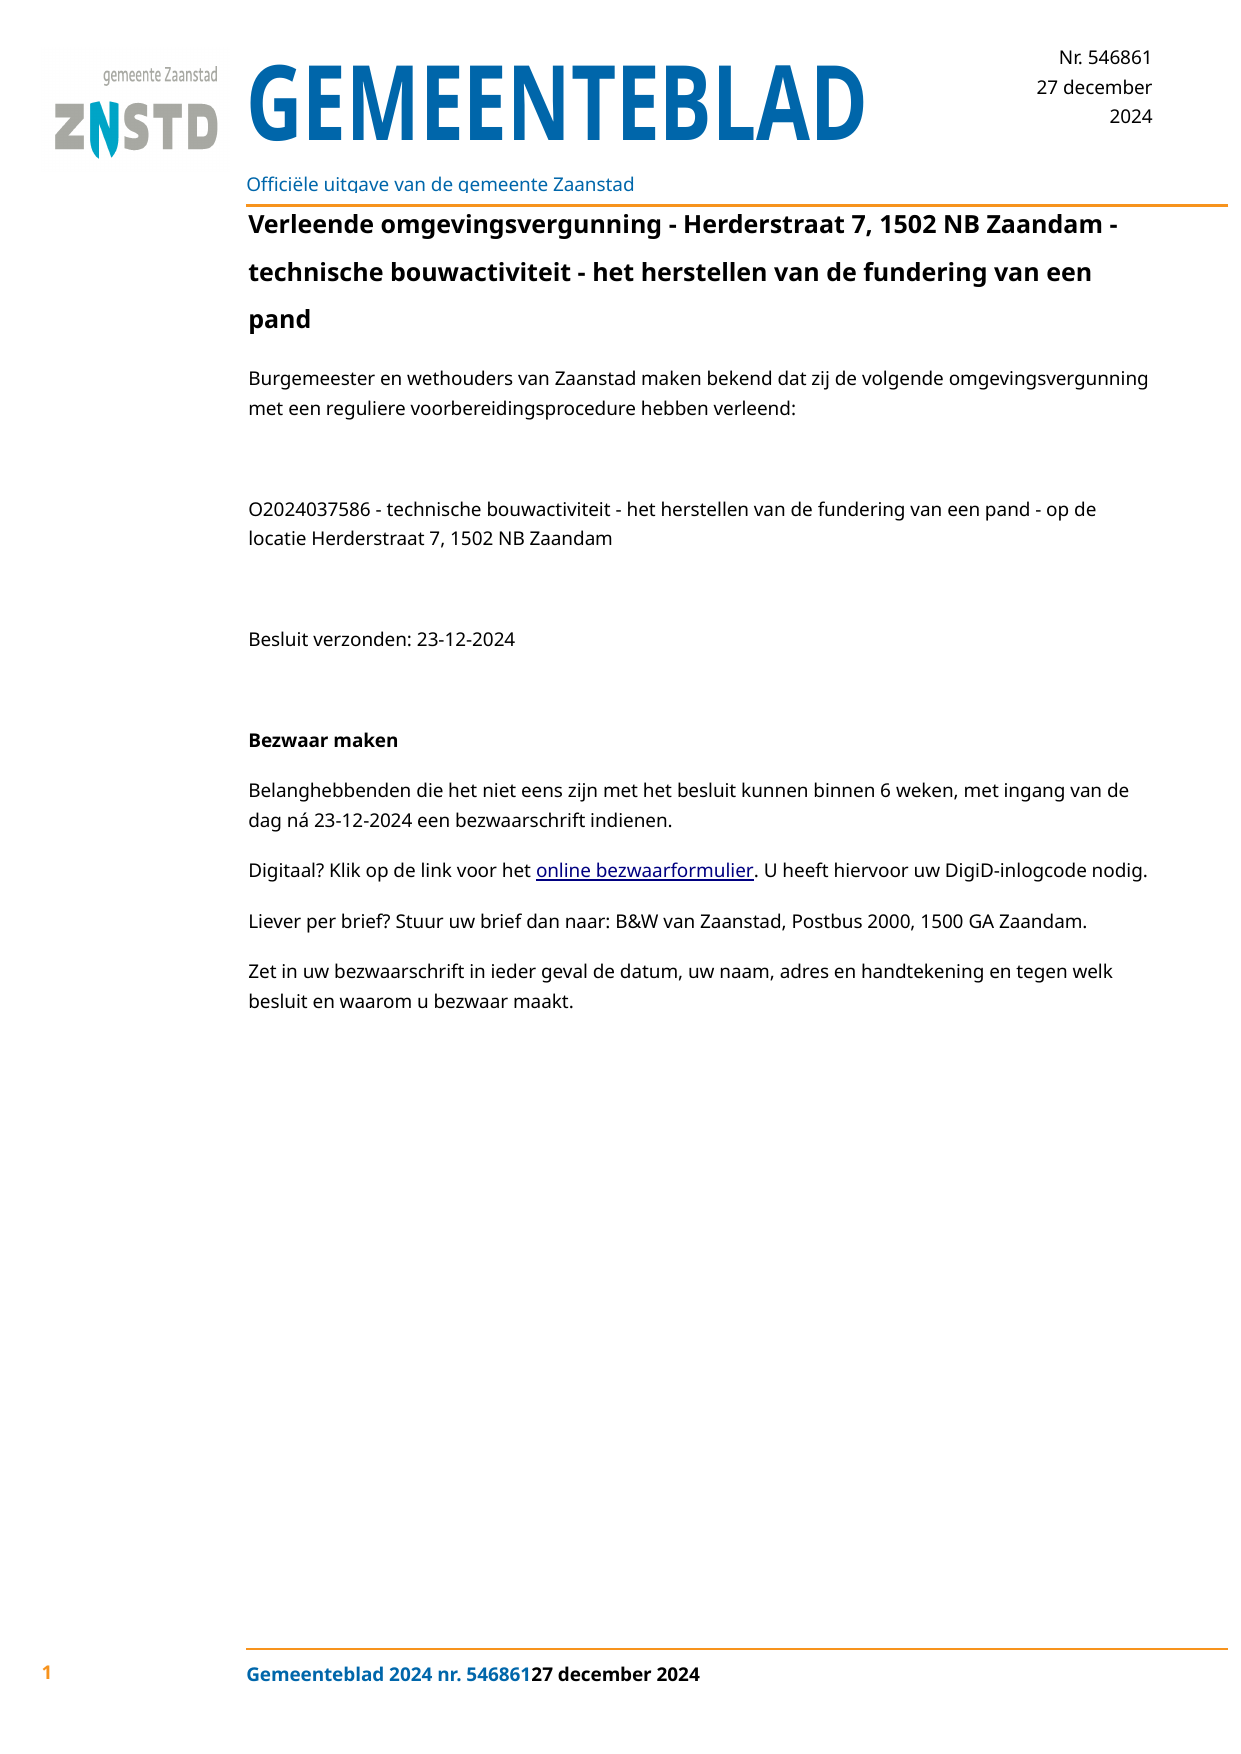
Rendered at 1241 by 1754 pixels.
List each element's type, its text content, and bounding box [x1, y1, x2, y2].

picture [41, 47, 231, 172]
text Liever per brief? Stuur uw brief dan naar: B&W van Zaanstad, Postbus 2000, 1500 GA Zaandam. [248, 908, 1152, 934]
text Verleende omgevingsvergunning - Herderstraat 7, 1502 NB Zaandam - technische bouwactiviteit - het herstellen van de fundering van een pand [248, 207, 1152, 336]
text Burgemeester en wethouders van Zaanstad maken bekend dat zij de volgende omgevingsvergunning met een reguliere voorbereidingsprocedure hebben verleend: [248, 366, 1152, 421]
text Belanghebbenden die het niet eens zijn met het besluit kunnen binnen 6 weken, met ingang van de dag ná 23-12-2024 een bezwaarschrift indienen. [248, 778, 1152, 833]
text Digitaal? Klik op de link voor het online bezwaarformulier. U heeft hiervoor uw DigiD-inlogcode nodig. [248, 858, 1152, 883]
text Besluit verzonden: 23-12-2024 [248, 626, 1152, 652]
text Zet in uw bezwaarschrift in ieder geval de datum, uw naam, adres en handtekening en tegen welk besluit en waarom u bezwaar maakt. [248, 958, 1152, 1014]
text Bezwaar maken [248, 727, 1152, 753]
text O2024037586 - technische bouwactiviteit - het herstellen van de fundering van een pand - op de locatie Herderstraat 7, 1502 NB Zaandam [248, 496, 1152, 551]
